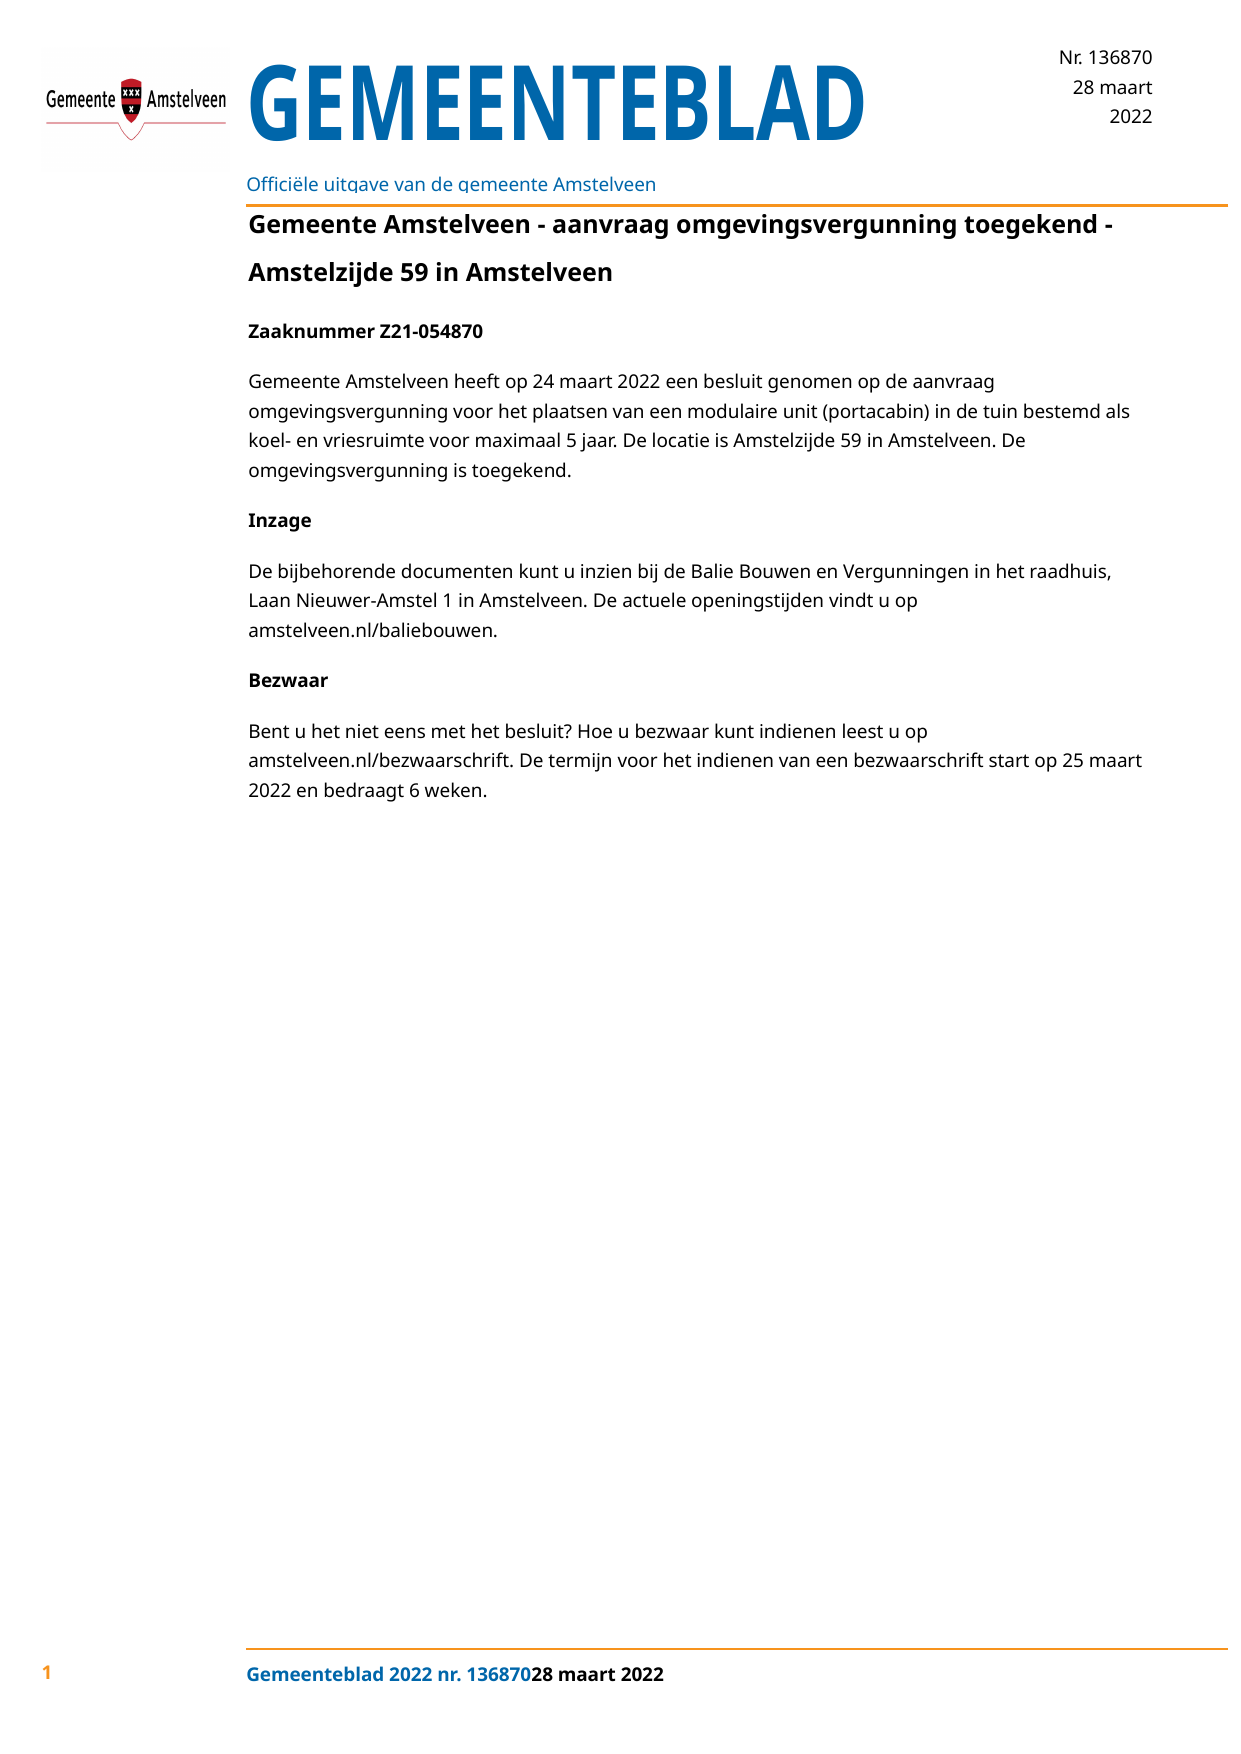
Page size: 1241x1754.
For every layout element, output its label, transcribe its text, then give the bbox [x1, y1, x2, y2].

text Gemeente Amstelveen heeft op 24 maart 2022 een besluit genomen op de aanvraag omgevingsvergunning voor het plaatsen van een modulaire unit (portacabin) in de tuin bestemd als koel- en vriesruimte voor maximaal 5 jaar. De locatie is Amstelzijde 59 in Amstelveen. De omgevingsvergunning is toegekend. [248, 368, 1152, 483]
text Bezwaar [248, 667, 1152, 693]
text De bijbehorende documenten kunt u inzien bij de Balie Bouwen en Vergunningen in het raadhuis, Laan Nieuwer-Amstel 1 in Amstelveen. De actuele openingstijden vindt u op amstelveen.nl/baliebouwen. [248, 558, 1152, 643]
text Zaaknummer Z21-054870 [248, 318, 1152, 344]
text Gemeente Amstelveen - aanvraag omgevingsvergunning toegekend - Amstelzijde 59 in Amstelveen [248, 207, 1152, 288]
picture [41, 47, 231, 172]
text Bent u het niet eens met het besluit? Hoe u bezwaar kunt indienen leest u op amstelveen.nl/bezwaarschrift. De termijn voor het indienen van een bezwaarschrift start op 25 maart 2022 en bedraagt 6 weken. [248, 718, 1152, 803]
text Inzage [248, 507, 1152, 533]
